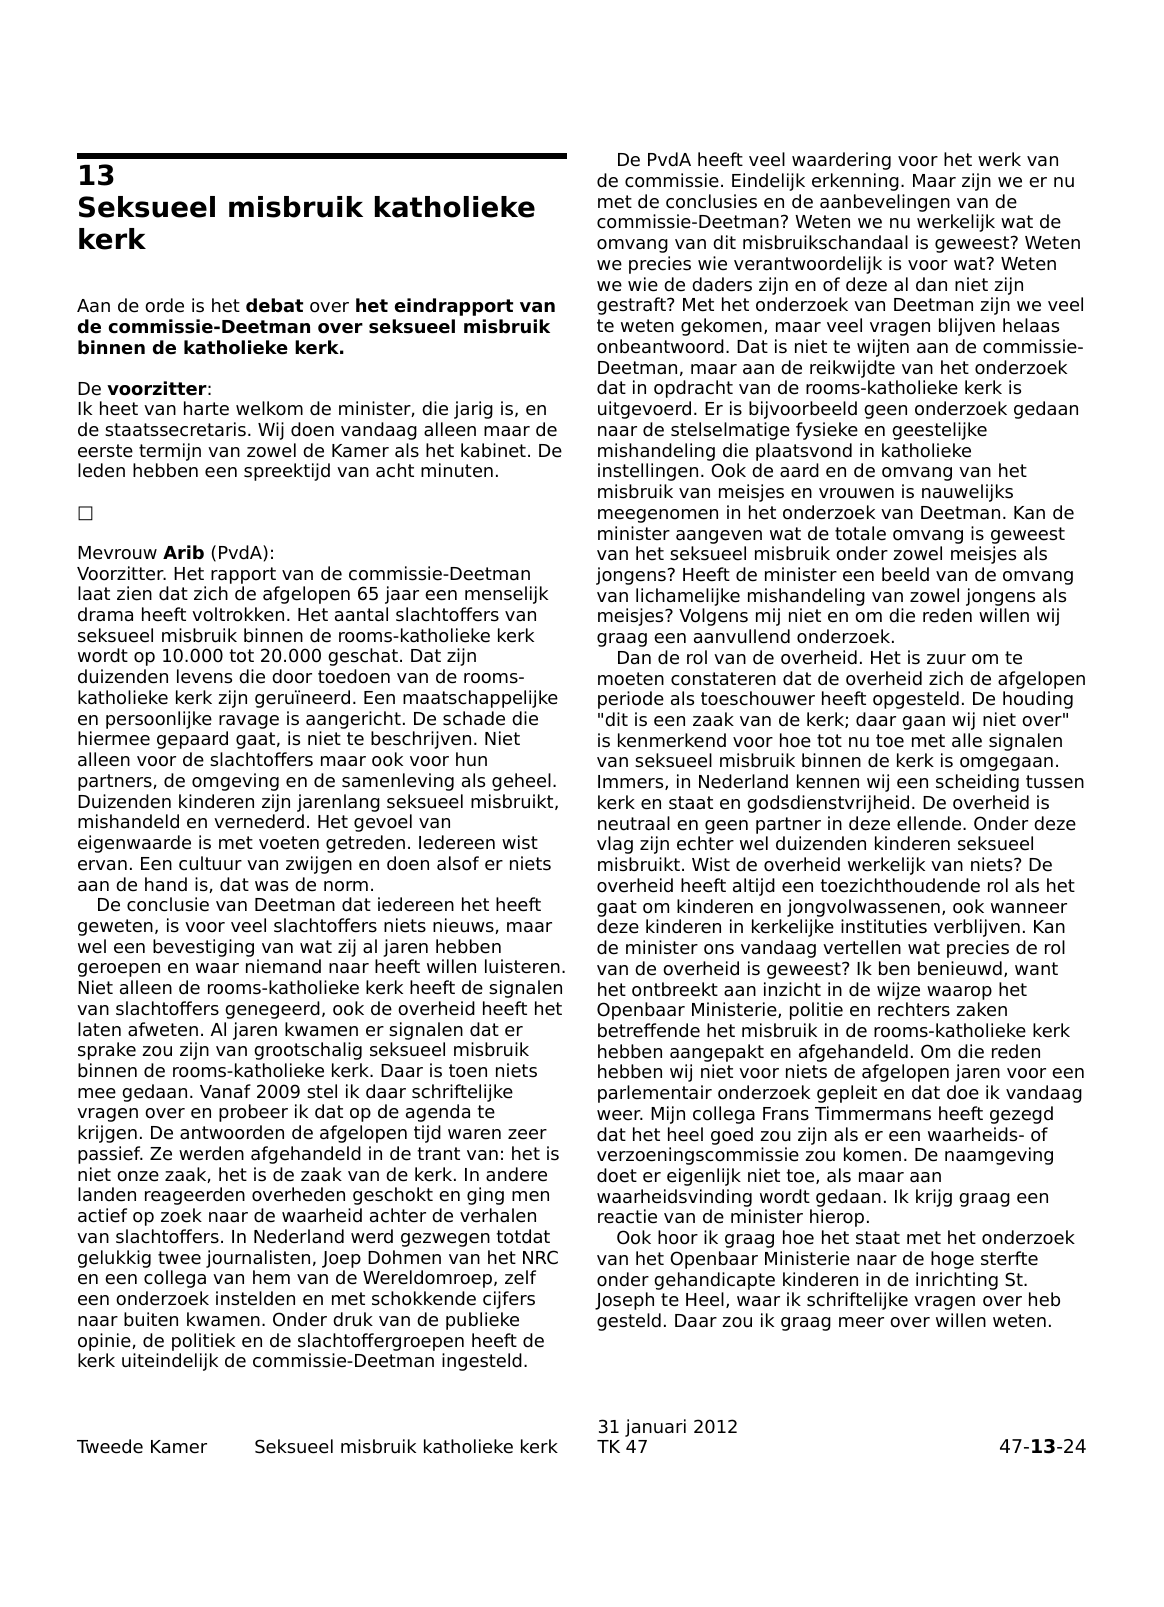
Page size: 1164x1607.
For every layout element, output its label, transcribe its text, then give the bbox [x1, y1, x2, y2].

text De PvdA heeft veel waardering voor het werk van de commissie. Eindelijk erkenning. Maar zijn we er nu met de conclusies en de aanbevelingen van de commissie-Deetman? Weten we nu werkelijk wat de omvang van dit misbruikschandaal is geweest? Weten we precies wie verantwoordelijk is voor wat? Weten we wie de daders zijn en of deze al dan niet zijn gestraft? Met het onderzoek van Deetman zijn we veel te weten gekomen, maar veel vragen blijven helaas onbeantwoord. Dat is niet te wijten aan de commissie-Deetman, maar aan de reikwijdte van het onderzoek dat in opdracht van de rooms-katholieke kerk is uitgevoerd. Er is bijvoorbeeld geen onderzoek gedaan naar de stelselmatige fysieke en geestelijke mishandeling die plaatsvond in katholieke instellingen. Ook de aard en de omvang van het misbruik van meisjes en vrouwen is nauwelijks meegenomen in het onderzoek van Deetman. Kan de minister aangeven wat de totale omvang is geweest van het seksueel misbruik onder zowel meisjes als jongens? Heeft de minister een beeld van de omvang van lichamelijke mishandeling van zowel jongens als meisjes? Volgens mij niet en om die reden willen wij graag een aanvullend onderzoek. [596, 150, 1087, 648]
text Dan de rol van de overheid. Het is zuur om te moeten constateren dat de overheid zich de afgelopen periode als toeschouwer heeft opgesteld. De houding "dit is een zaak van de kerk; daar gaan wij niet over" is kenmerkend voor hoe tot nu toe met alle signalen van seksueel misbruik binnen de kerk is omgegaan. Immers, in Nederland kennen wij een scheiding tussen kerk en staat en godsdienstvrijheid. De overheid is neutraal en geen partner in deze ellende. Onder deze vlag zijn echter wel duizenden kinderen seksueel misbruikt. Wist de overheid werkelijk van niets? De overheid heeft altijd een toezichthoudende rol als het gaat om kinderen en jongvolwassenen, ook wanneer deze kinderen in kerkelijke instituties verblijven. Kan de minister ons vandaag vertellen wat precies de rol van de overheid is geweest? Ik ben benieuwd, want het ontbreekt aan inzicht in de wijze waarop het Openbaar Ministerie, politie en rechters zaken betreffende het misbruik in de rooms-katholieke kerk hebben aangepakt en afgehandeld. Om die reden hebben wij niet voor niets de afgelopen jaren voor een parlementair onderzoek gepleit en dat doe ik vandaag weer. Mijn collega Frans Timmermans heeft gezegd dat het heel goed zou zijn als er een waarheids- of verzoeningscommissie zou komen. De naamgeving doet er eigenlijk niet toe, als maar aan waarheidsvinding wordt gedaan. Ik krijg graag een reactie van de minister hierop. [596, 648, 1087, 1228]
text Ik heet van harte welkom de minister, die jarig is, en de staatssecretaris. Wij doen vandaag alleen maar de eerste termijn van zowel de Kamer als het kabinet. De leden hebben een spreektijd van acht minuten. [77, 399, 567, 482]
text □ [77, 502, 567, 523]
text Voorzitter. Het rapport van de commissie-Deetman laat zien dat zich de afgelopen 65 jaar een menselijk drama heeft voltrokken. Het aantal slachtoffers van seksueel misbruik binnen de rooms-katholieke kerk wordt op 10.000 tot 20.000 geschat. Dat zijn duizenden levens die door toedoen van de rooms-katholieke kerk zijn geruïneerd. Een maatschappelijke en persoonlijke ravage is aangericht. De schade die hiermee gepaard gaat, is niet te beschrijven. Niet alleen voor de slachtoffers maar ook voor hun partners, de omgeving en de samenleving als geheel. Duizenden kinderen zijn jarenlang seksueel misbruikt, mishandeld en vernederd. Het gevoel van eigenwaarde is met voeten getreden. Iedereen wist ervan. Een cultuur van zwijgen en doen alsof er niets aan de hand is, dat was de norm. [77, 563, 567, 895]
text De voorzitter: [77, 378, 567, 399]
text Mevrouw Arib (PvdA): [77, 543, 567, 563]
text Aan de orde is het debat over het eindrapport van de commissie-Deetman over seksueel misbruik binnen de katholieke kerk. [77, 296, 567, 358]
text De conclusie van Deetman dat iedereen het heeft geweten, is voor veel slachtoffers niets nieuws, maar wel een bevestiging van wat zij al jaren hebben geroepen en waar niemand naar heeft willen luisteren. Niet alleen de rooms-katholieke kerk heeft de signalen van slachtoffers genegeerd, ook de overheid heeft het laten afweten. Al jaren kwamen er signalen dat er sprake zou zijn van grootschalig seksueel misbruik binnen de rooms-katholieke kerk. Daar is toen niets mee gedaan. Vanaf 2009 stel ik daar schriftelijke vragen over en probeer ik dat op de agenda te krijgen. De antwoorden de afgelopen tijd waren zeer passief. Ze werden afgehandeld in de trant van: het is niet onze zaak, het is de zaak van de kerk. In andere landen reageerden overheden geschokt en ging men actief op zoek naar de waarheid achter de verhalen van slachtoffers. In Nederland werd gezwegen totdat gelukkig twee journalisten, Joep Dohmen van het NRC en een collega van hem van de Wereldomroep, zelf een onderzoek instelden en met schokkende cijfers naar buiten kwamen. Onder druk van de publieke opinie, de politiek en de slachtoffergroepen heeft de kerk uiteindelijk de commissie-Deetman ingesteld. [77, 895, 567, 1372]
text Ook hoor ik graag hoe het staat met het onderzoek van het Openbaar Ministerie naar de hoge sterfte onder gehandicapte kinderen in de inrichting St. Joseph te Heel, waar ik schriftelijke vragen over heb gesteld. Daar zou ik graag meer over willen weten. [596, 1228, 1087, 1332]
title 13 Seksueel misbruik katholieke kerk [77, 159, 567, 256]
